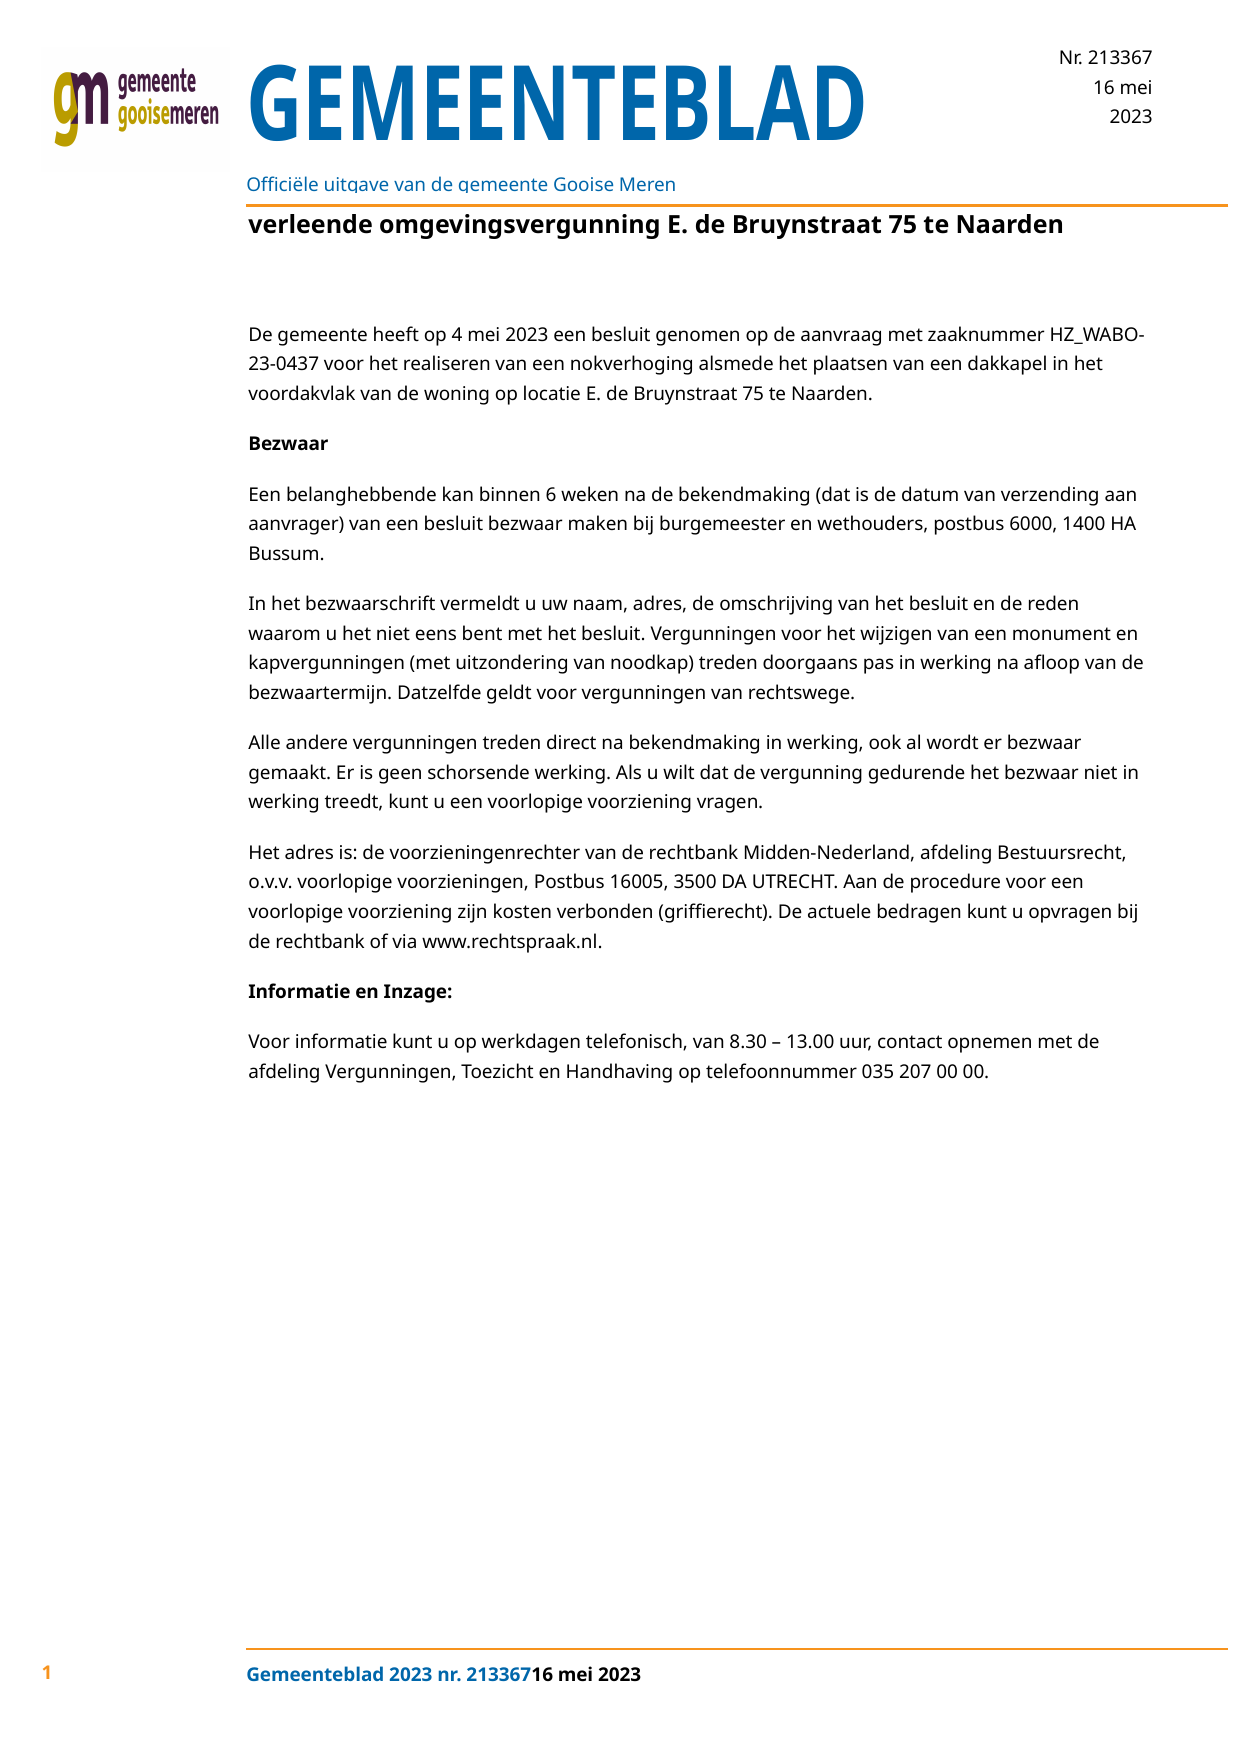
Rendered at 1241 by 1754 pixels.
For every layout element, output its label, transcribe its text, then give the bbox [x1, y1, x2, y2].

text Het adres is: de voorzieningenrechter van de rechtbank Midden-Nederland, afdeling Bestuursrecht, o.v.v. voorlopige voorzieningen, Postbus 16005, 3500 DA UTRECHT. Aan de procedure voor een voorlopige voorziening zijn kosten verbonden (griffierecht). De actuele bedragen kunt u opvragen bij de rechtbank of via www.rechtspraak.nl. [248, 839, 1152, 953]
text De gemeente heeft op 4 mei 2023 een besluit genomen op de aanvraag met zaaknummer HZ_WABO-23-0437 voor het realiseren van een nokverhoging alsmede het plaatsen van een dakkapel in het voordakvlak van de woning op locatie E. de Bruynstraat 75 te Naarden. [248, 321, 1152, 406]
text Bezwaar [248, 430, 1152, 456]
text verleende omgevingsvergunning E. de Bruynstraat 75 te Naarden [248, 207, 1152, 241]
text Voor informatie kunt u op werkdagen telefonisch, van 8.30 – 13.00 uur, contact opnemen met de afdeling Vergunningen, Toezicht en Handhaving op telefoonnummer 035 207 00 00. [248, 1029, 1152, 1084]
text Alle andere vergunningen treden direct na bekendmaking in werking, ook al wordt er bezwaar gemaakt. Er is geen schorsende werking. Als u wilt dat de vergunning gedurende het bezwaar niet in werking treedt, kunt u een voorlopige voorziening vragen. [248, 729, 1152, 814]
text Een belanghebbende kan binnen 6 weken na de bekendmaking (dat is de datum van verzending aan aanvrager) van een besluit bezwaar maken bij burgemeester en wethouders, postbus 6000, 1400 HA Bussum. [248, 481, 1152, 566]
text In het bezwaarschrift vermeldt u uw naam, adres, de omschrijving van het besluit en de reden waarom u het niet eens bent met het besluit. Vergunningen voor het wijzigen van een monument en kapvergunningen (met uitzondering van noodkap) treden doorgaans pas in werking na afloop van de bezwaartermijn. Datzelfde geldt voor vergunningen van rechtswege. [248, 590, 1152, 705]
text Informatie en Inzage: [248, 978, 1152, 1004]
picture [41, 47, 231, 172]
